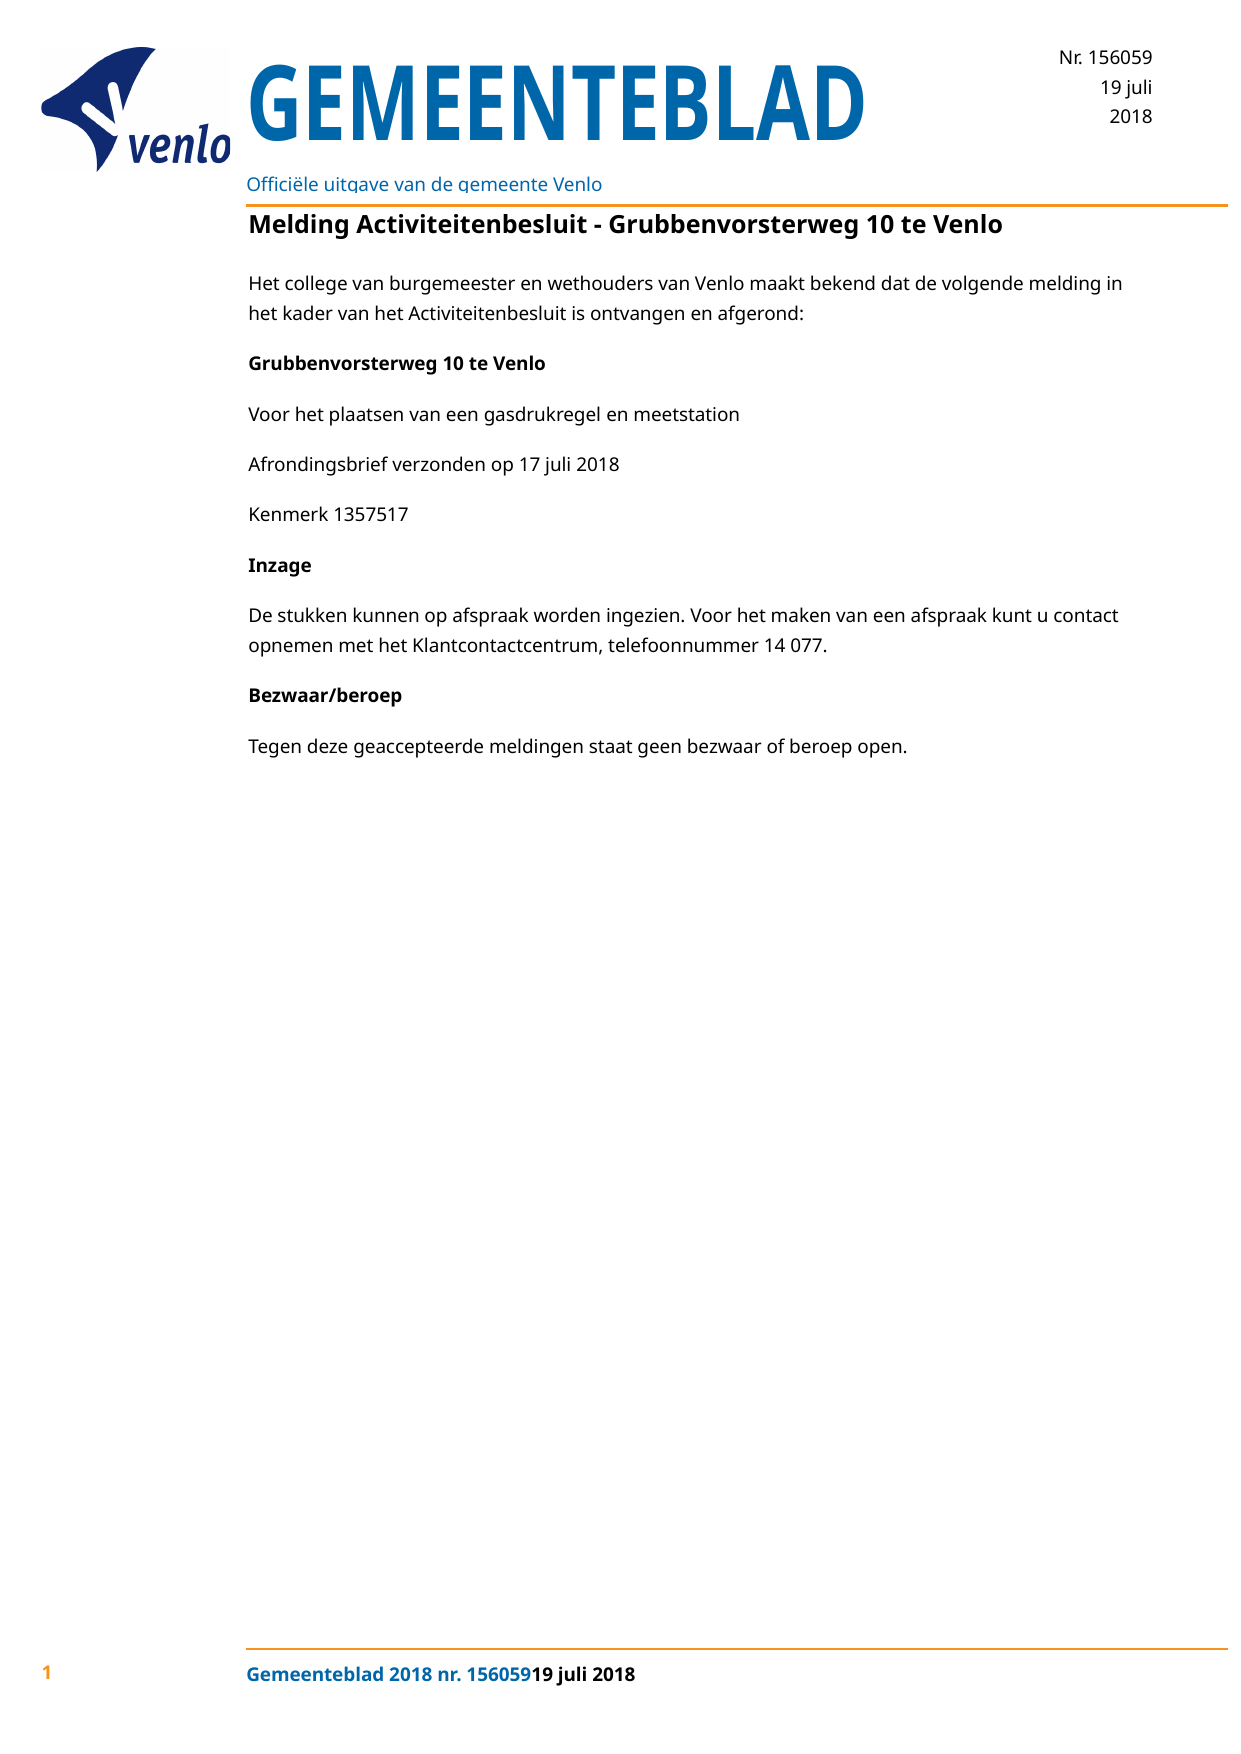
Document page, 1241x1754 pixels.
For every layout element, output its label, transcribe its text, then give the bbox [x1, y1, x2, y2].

text Kenmerk 1357517 [248, 502, 1152, 527]
text Het college van burgemeester en wethouders van Venlo maakt bekend dat de volgende melding in het kader van het Activiteitenbesluit is ontvangen en afgerond: [248, 270, 1152, 326]
text Bezwaar/beroep [248, 682, 1152, 708]
text Afrondingsbrief verzonden op 17 juli 2018 [248, 451, 1152, 477]
picture [41, 47, 231, 172]
text Grubbenvorsterweg 10 te Venlo [248, 350, 1152, 376]
text Voor het plaatsen van een gasdrukregel ­en meetstation [248, 401, 1152, 426]
text De stukken kunnen op afspraak worden ingezien. Voor het maken van een afspraak kunt u contact opnemen met het Klantcontactcentrum, telefoonnummer 14 077. [248, 602, 1152, 658]
text Inzage [248, 552, 1152, 578]
text Melding Activiteitenbesluit - Grubbenvorsterweg 10 te Venlo [248, 207, 1152, 241]
text Tegen deze geaccepteerde meldingen staat geen bezwaar of beroep open. [248, 733, 1152, 758]
